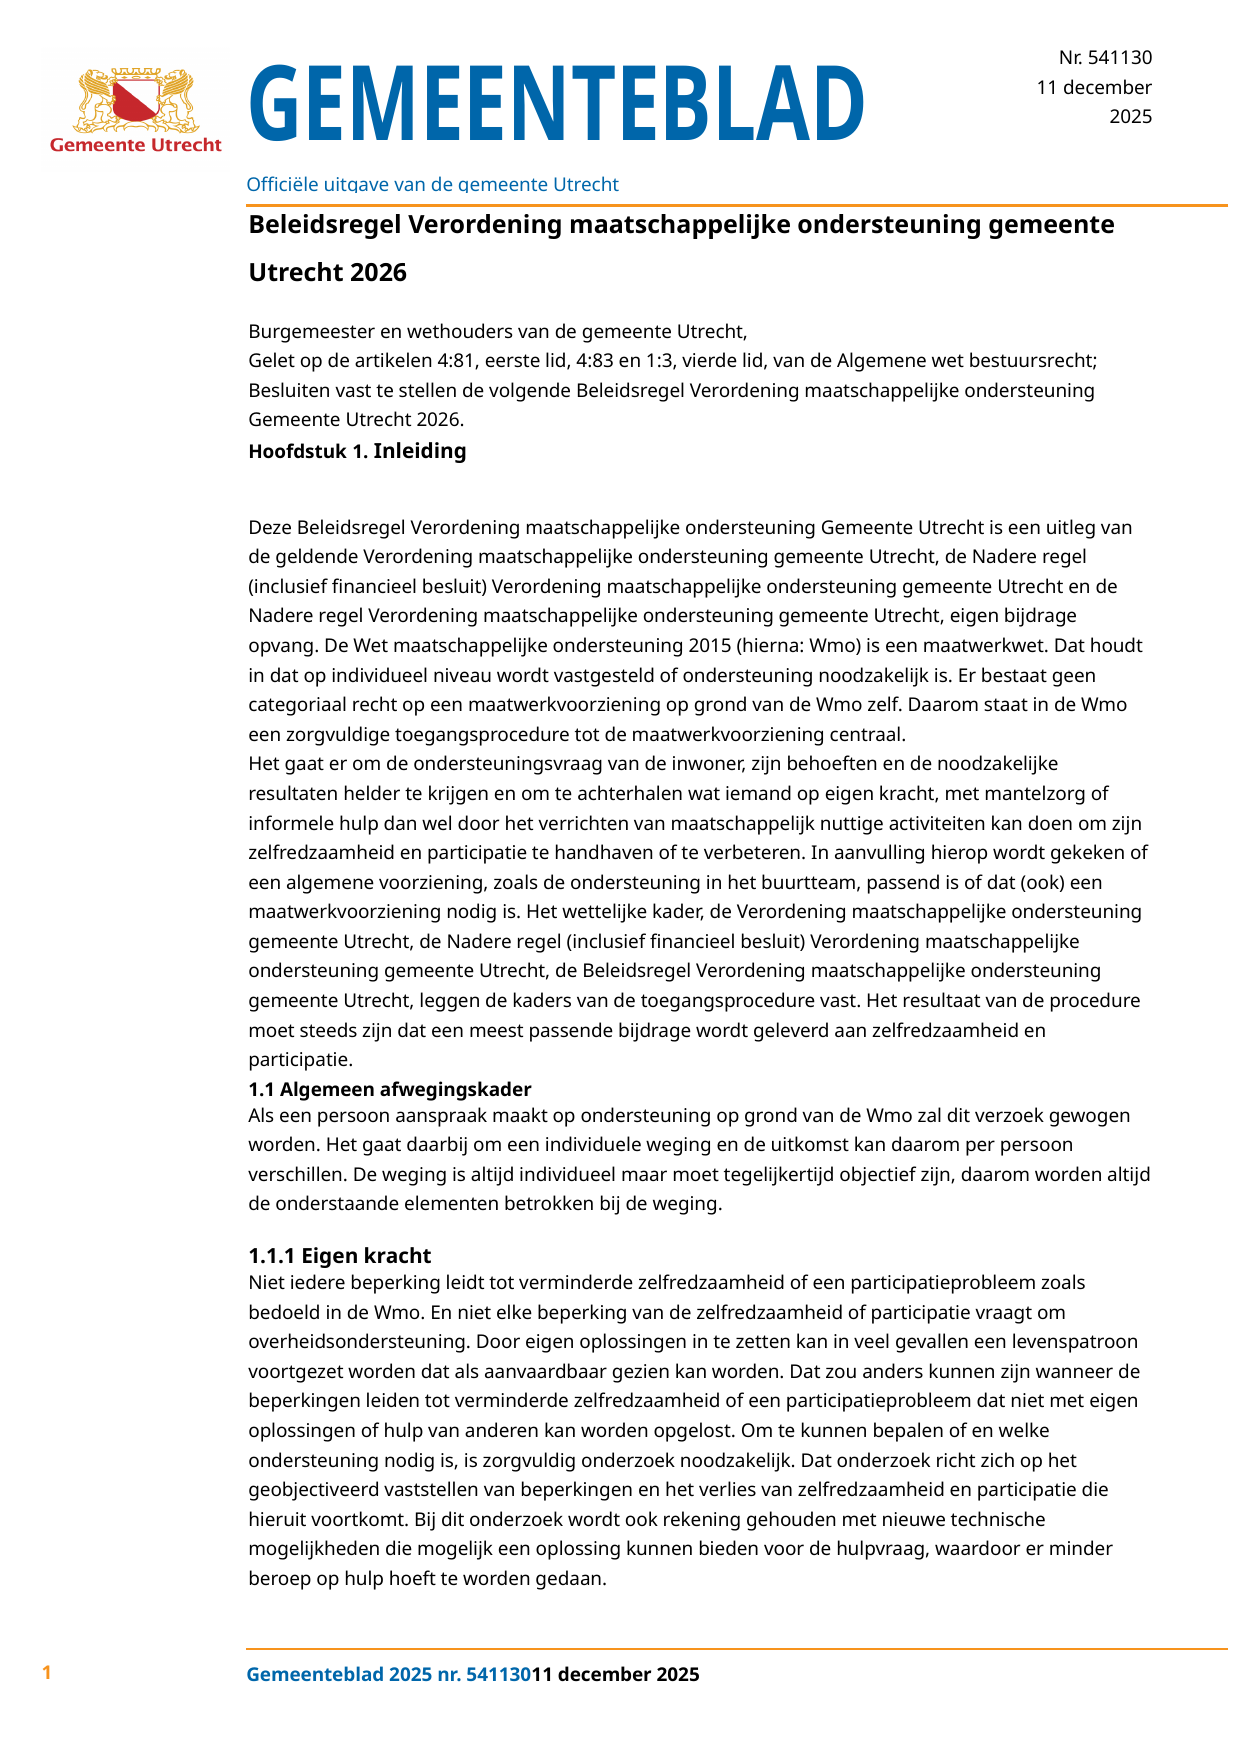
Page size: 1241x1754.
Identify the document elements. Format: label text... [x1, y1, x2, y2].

text Hoofdstuk 1. Inleiding [248, 436, 1152, 465]
text Besluiten vast te stellen de volgende Beleidsregel Verordening maatschappelijke ondersteuning Gemeente Utrecht 2026. [248, 377, 1152, 432]
text Niet iedere beperking leidt tot verminderde zelfredzaamheid of een participatieprobleem zoals bedoeld in de Wmo. En niet elke beperking van de zelfredzaamheid of participatie vraagt om overheidsondersteuning. Door eigen oplossingen in te zetten kan in veel gevallen een levenspatroon voortgezet worden dat als aanvaardbaar gezien kan worden. Dat zou anders kunnen zijn wanneer de beperkingen leiden tot verminderde zelfredzaamheid of een participatieprobleem dat niet met eigen oplossingen of hulp van anderen kan worden opgelost. Om te kunnen bepalen of en welke ondersteuning nodig is, is zorgvuldig onderzoek noodzakelijk. Dat onderzoek richt zich op het geobjectiveerd vaststellen van beperkingen en het verlies van zelfredzaamheid en participatie die hieruit voortkomt. Bij dit onderzoek wordt ook rekening gehouden met nieuwe technische mogelijkheden die mogelijk een oplossing kunnen bieden voor de hulpvraag, waardoor er minder beroep op hulp hoeft te worden gedaan. [248, 1269, 1152, 1591]
text Als een persoon aanspraak maakt op ondersteuning op grond van de Wmo zal dit verzoek gewogen worden. Het gaat daarbij om een individuele weging en de uitkomst kan daarom per persoon verschillen. De weging is altijd individueel maar moet tegelijkertijd objectief zijn, daarom worden altijd de onderstaande elementen betrokken bij de weging. [248, 1102, 1152, 1216]
text Gelet op de artikelen 4:81, eerste lid, 4:83 en 1:3, vierde lid, van de Algemene wet bestuursrecht; [248, 347, 1152, 373]
text Het gaat er om de ondersteuningsvraag van de inwoner, zijn behoeften en de noodzakelijke resultaten helder te krijgen en om te achterhalen wat iemand op eigen kracht, met mantelzorg of informele hulp dan wel door het verrichten van maatschappelijk nuttige activiteiten kan doen om zijn zelfredzaamheid en participatie te handhaven of te verbeteren. In aanvulling hierop wordt gekeken of een algemene voorziening, zoals de ondersteuning in het buurtteam, passend is of dat (ook) een maatwerkvoorziening nodig is. Het wettelijke kader, de Verordening maatschappelijke ondersteuning gemeente Utrecht, de Nadere regel (inclusief financieel besluit) Verordening maatschappelijke ondersteuning gemeente Utrecht, de Beleidsregel Verordening maatschappelijke ondersteuning gemeente Utrecht, leggen de kaders van de toegangsprocedure vast. Het resultaat van de procedure moet steeds zijn dat een meest passende bijdrage wordt geleverd aan zelfredzaamheid en participatie. [248, 751, 1152, 1072]
text Deze Beleidsregel Verordening maatschappelijke ondersteuning Gemeente Utrecht is een uitleg van de geldende Verordening maatschappelijke ondersteuning gemeente Utrecht, de Nadere regel (inclusief financieel besluit) Verordening maatschappelijke ondersteuning gemeente Utrecht en de Nadere regel Verordening maatschappelijke ondersteuning gemeente Utrecht, eigen bijdrage opvang. De Wet maatschappelijke ondersteuning 2015 (hierna: Wmo) is een maatwerkwet. Dat houdt in dat op individueel niveau wordt vastgesteld of ondersteuning noodzakelijk is. Er bestaat geen categoriaal recht op een maatwerkvoorziening op grond van de Wmo zelf. Daarom staat in de Wmo een zorgvuldige toegangsprocedure tot de maatwerkvoorziening centraal. [248, 514, 1152, 747]
text 1.1.1 Eigen kracht [248, 1241, 1152, 1269]
text Beleidsregel Verordening maatschappelijke ondersteuning gemeente Utrecht 2026 [248, 207, 1152, 288]
text 1.1 Algemeen afwegingskader [248, 1076, 1152, 1102]
picture [41, 47, 231, 172]
text Burgemeester en wethouders van de gemeente Utrecht, [248, 318, 1152, 344]
